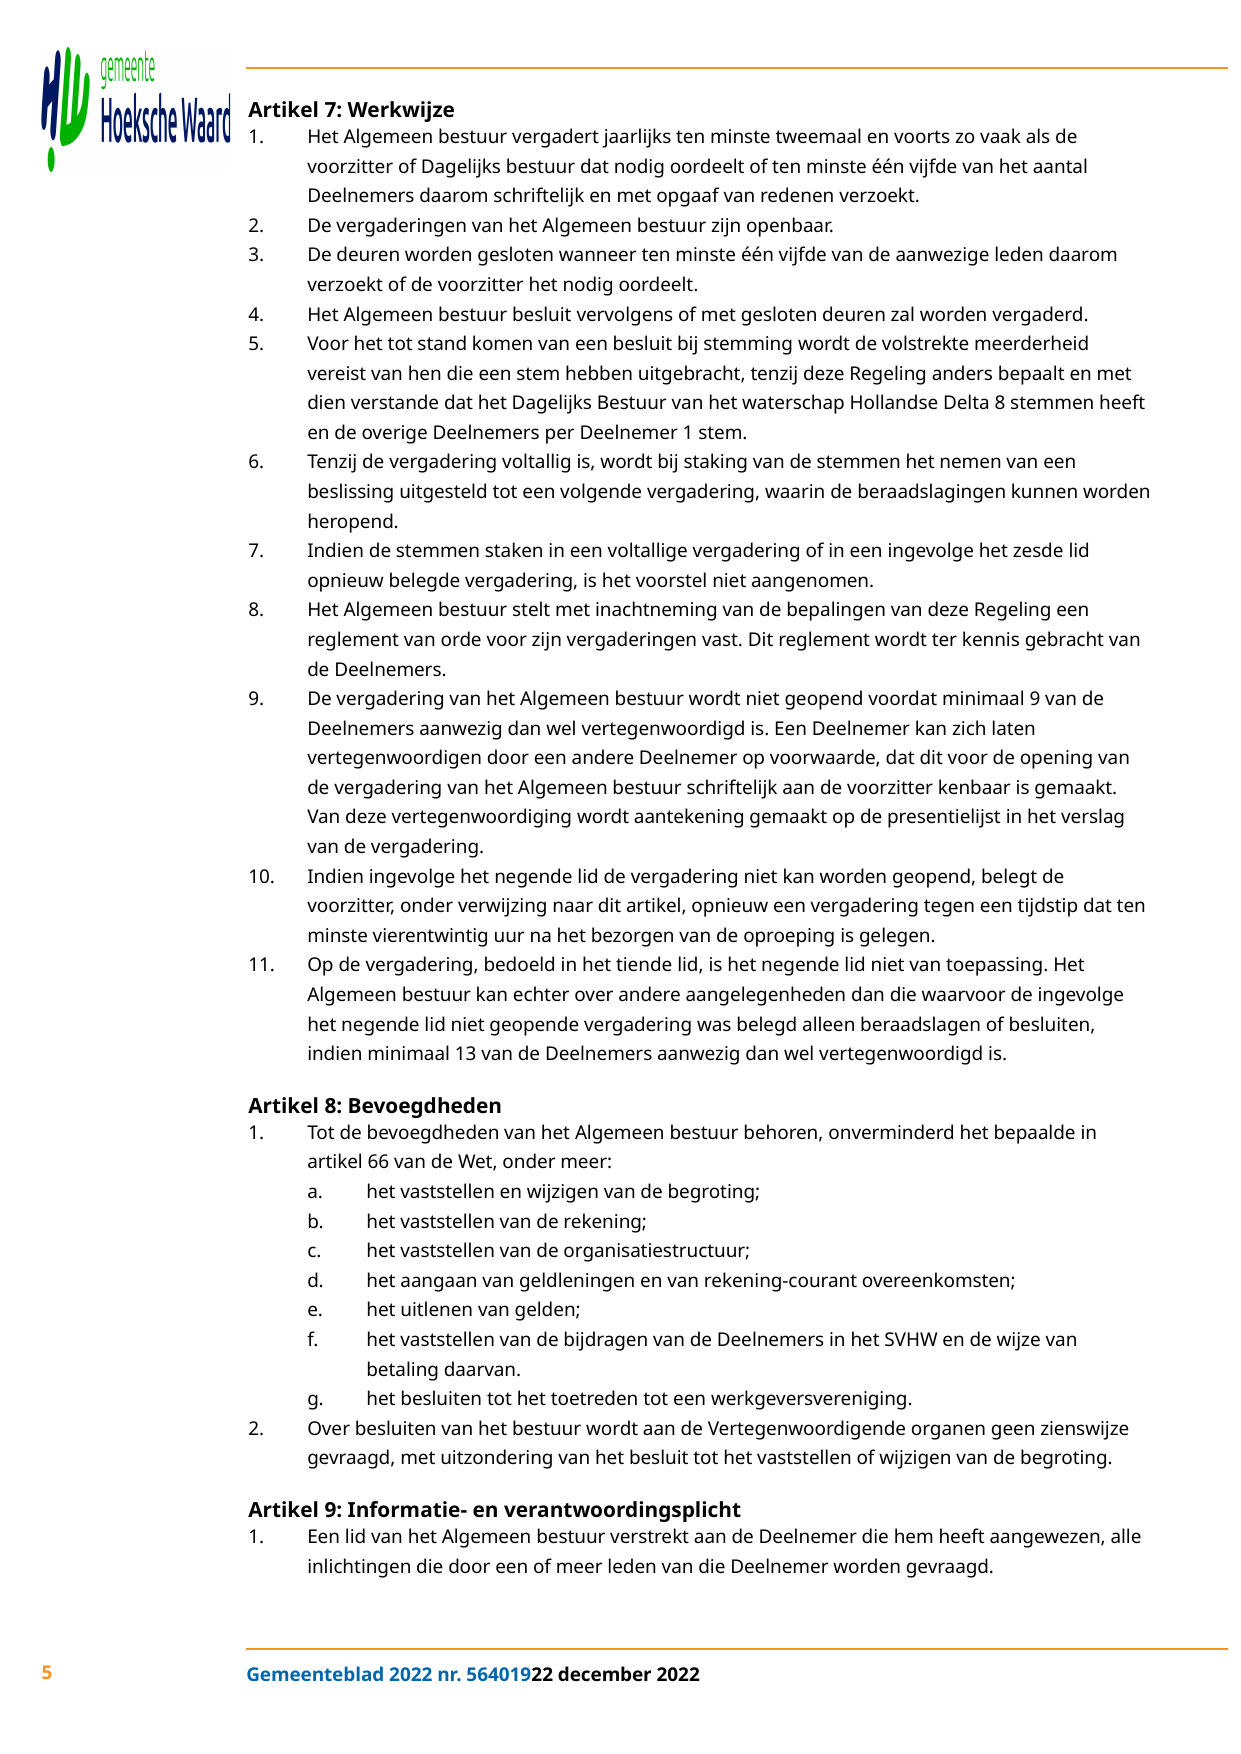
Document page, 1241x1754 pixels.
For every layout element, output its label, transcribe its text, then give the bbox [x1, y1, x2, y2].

list Over besluiten van het bestuur wordt aan de Vertegenwoordigende organen geen zienswijze gevraagd, met uitzondering van het besluit tot het vaststellen of wijzigen van de begroting. [248, 1415, 1152, 1470]
list het vaststellen van de bijdragen van de Deelnemers in het SVHW en de wijze van betaling daarvan. [307, 1326, 1152, 1382]
list het vaststellen van de organisatiestructuur; [307, 1237, 1152, 1263]
list Indien de stemmen staken in een voltallige vergadering of in een ingevolge het zesde lid opnieuw belegde vergadering, is het voorstel niet aangenomen. [248, 537, 1152, 593]
list Op de vergadering, bedoeld in het tiende lid, is het negende lid niet van toepassing. Het Algemeen bestuur kan echter over andere aangelegenheden dan die waarvoor de ingevolge het negende lid niet geopende vergadering was belegd alleen beraadslagen of besluiten, indien minimaal 13 van de Deelnemers aanwezig dan wel vertegenwoordigd is. [248, 952, 1152, 1066]
list De deuren worden gesloten wanneer ten minste één vijfde van de aanwezige leden daarom verzoekt of de voorzitter het nodig oordeelt. [248, 242, 1152, 297]
list het uitlenen van gelden; [307, 1297, 1152, 1322]
list De vergadering van het Algemeen bestuur wordt niet geopend voordat minimaal 9 van de Deelnemers aanwezig dan wel vertegenwoordigd is. Een Deelnemer kan zich laten vertegenwoordigen door een andere Deelnemer op voorwaarde, dat dit voor de opening van de vergadering van het Algemeen bestuur schriftelijk aan de voorzitter kenbaar is gemaakt. Van deze vertegenwoordiging wordt aantekening gemaakt op de presentielijst in het verslag van de vergadering. [248, 685, 1152, 859]
picture [41, 47, 231, 172]
list Tenzij de vergadering voltallig is, wordt bij staking van de stemmen het nemen van een beslissing uitgesteld tot een volgende vergadering, waarin de beraadslagingen kunnen worden heropend. [248, 449, 1152, 533]
list het vaststellen en wijzigen van de begroting; [307, 1178, 1152, 1204]
list het vaststellen van de rekening; [307, 1208, 1152, 1234]
list Het Algemeen bestuur vergadert jaarlijks ten minste tweemaal en voorts zo vaak als de voorzitter of Dagelijks bestuur dat nodig oordeelt of ten minste één vijfde van het aantal Deelnemers daarom schriftelijk en met opgaaf van redenen verzoekt. [248, 123, 1152, 208]
list Indien ingevolge het negende lid de vergadering niet kan worden geopend, belegt de voorzitter, onder verwijzing naar dit artikel, opnieuw een vergadering tegen een tijdstip dat ten minste vierentwintig uur na het bezorgen van de oproeping is gelegen. [248, 863, 1152, 948]
text Artikel 9: Informatie- en verantwoordingsplicht [248, 1495, 1152, 1523]
list het aangaan van geldleningen en van rekening-courant overeenkomsten; [307, 1267, 1152, 1293]
list Tot de bevoegdheden van het Algemeen bestuur behoren, onverminderd het bepaalde in artikel 66 van de Wet, onder meer: [248, 1119, 1152, 1174]
list het besluiten tot het toetreden tot een werkgeversvereniging. [307, 1385, 1152, 1411]
list Voor het tot stand komen van een besluit bij stemming wordt de volstrekte meerderheid vereist van hen die een stem hebben uitgebracht, tenzij deze Regeling anders bepaalt en met dien verstande dat het Dagelijks Bestuur van het waterschap Hollandse Delta 8 stemmen heeft en de overige Deelnemers per Deelnemer 1 stem. [248, 330, 1152, 445]
list De vergaderingen van het Algemeen bestuur zijn openbaar. [248, 212, 1152, 238]
list Een lid van het Algemeen bestuur verstrekt aan de Deelnemer die hem heeft aangewezen, alle inlichtingen die door een of meer leden van die Deelnemer worden gevraagd. [248, 1523, 1152, 1579]
list Het Algemeen bestuur besluit vervolgens of met gesloten deuren zal worden vergaderd. [248, 301, 1152, 326]
list Het Algemeen bestuur stelt met inachtneming van de bepalingen van deze Regeling een reglement van orde voor zijn vergaderingen vast. Dit reglement wordt ter kennis gebracht van de Deelnemers. [248, 597, 1152, 681]
text Artikel 8: Bevoegdheden [248, 1091, 1152, 1119]
text Artikel 7: Werkwijze [248, 95, 1152, 123]
